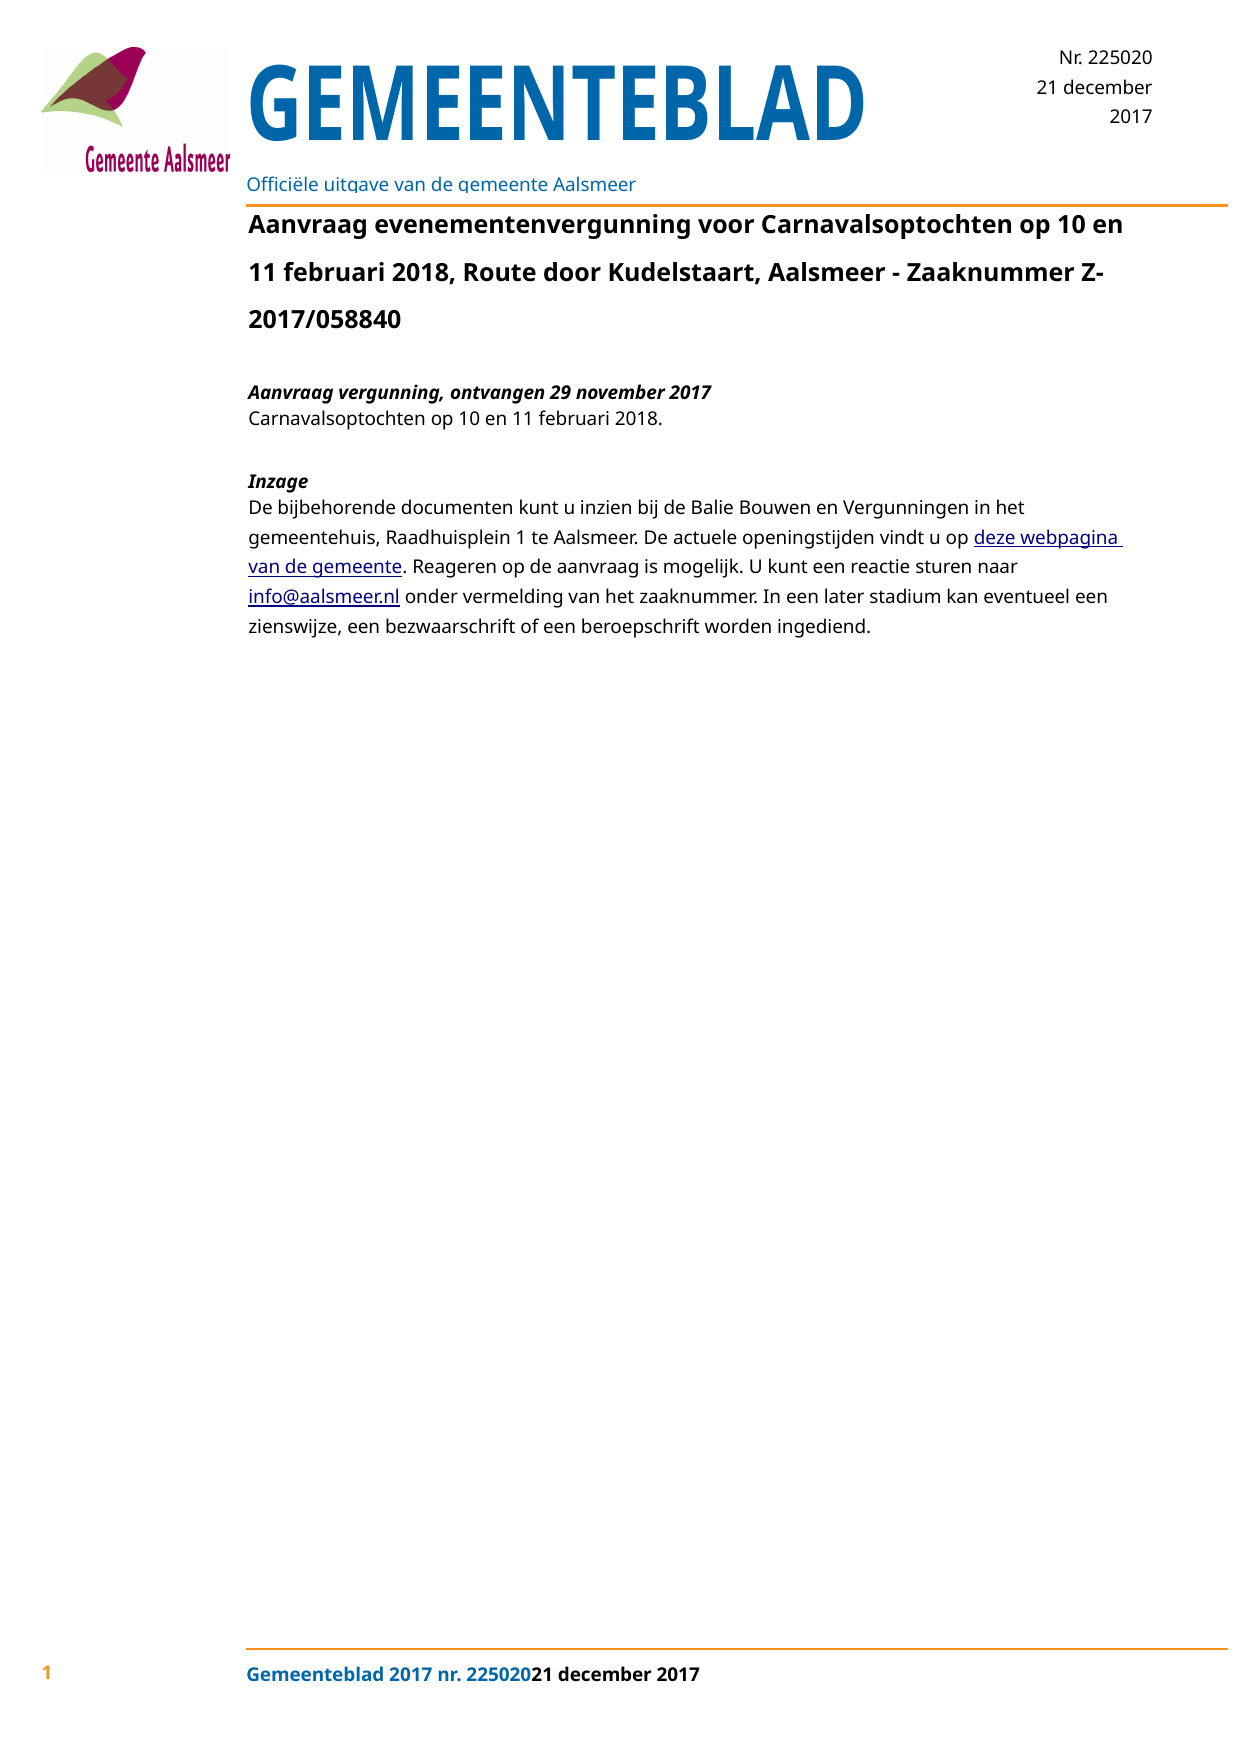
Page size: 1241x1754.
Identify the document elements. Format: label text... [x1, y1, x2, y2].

text Carnavalsoptochten op 10 en 11 februari 2018. [248, 405, 1152, 431]
text De bijbehorende documenten kunt u inzien bij de Balie Bouwen en Vergunningen in het gemeentehuis, Raadhuisplein 1 te Aalsmeer. De actuele openingstijden vindt u op deze webpagina van de gemeente. Reageren op de aanvraag is mogelijk. U kunt een reactie sturen naar info@aalsmeer.nl onder vermelding van het zaaknummer. In een later stadium kan eventueel een zienswijze, een bezwaarschrift of een beroepschrift worden ingediend. [248, 494, 1152, 638]
picture [41, 47, 231, 172]
text Inzage [248, 469, 1152, 494]
text Aanvraag evenementenvergunning voor Carnavalsoptochten op 10 en 11 februari 2018, Route door Kudelstaart, Aalsmeer - Zaaknummer Z-2017/058840 [248, 207, 1152, 336]
text ​ [248, 663, 1152, 689]
text Aanvraag vergunning, ontvangen 29 november 2017 [248, 379, 1152, 405]
